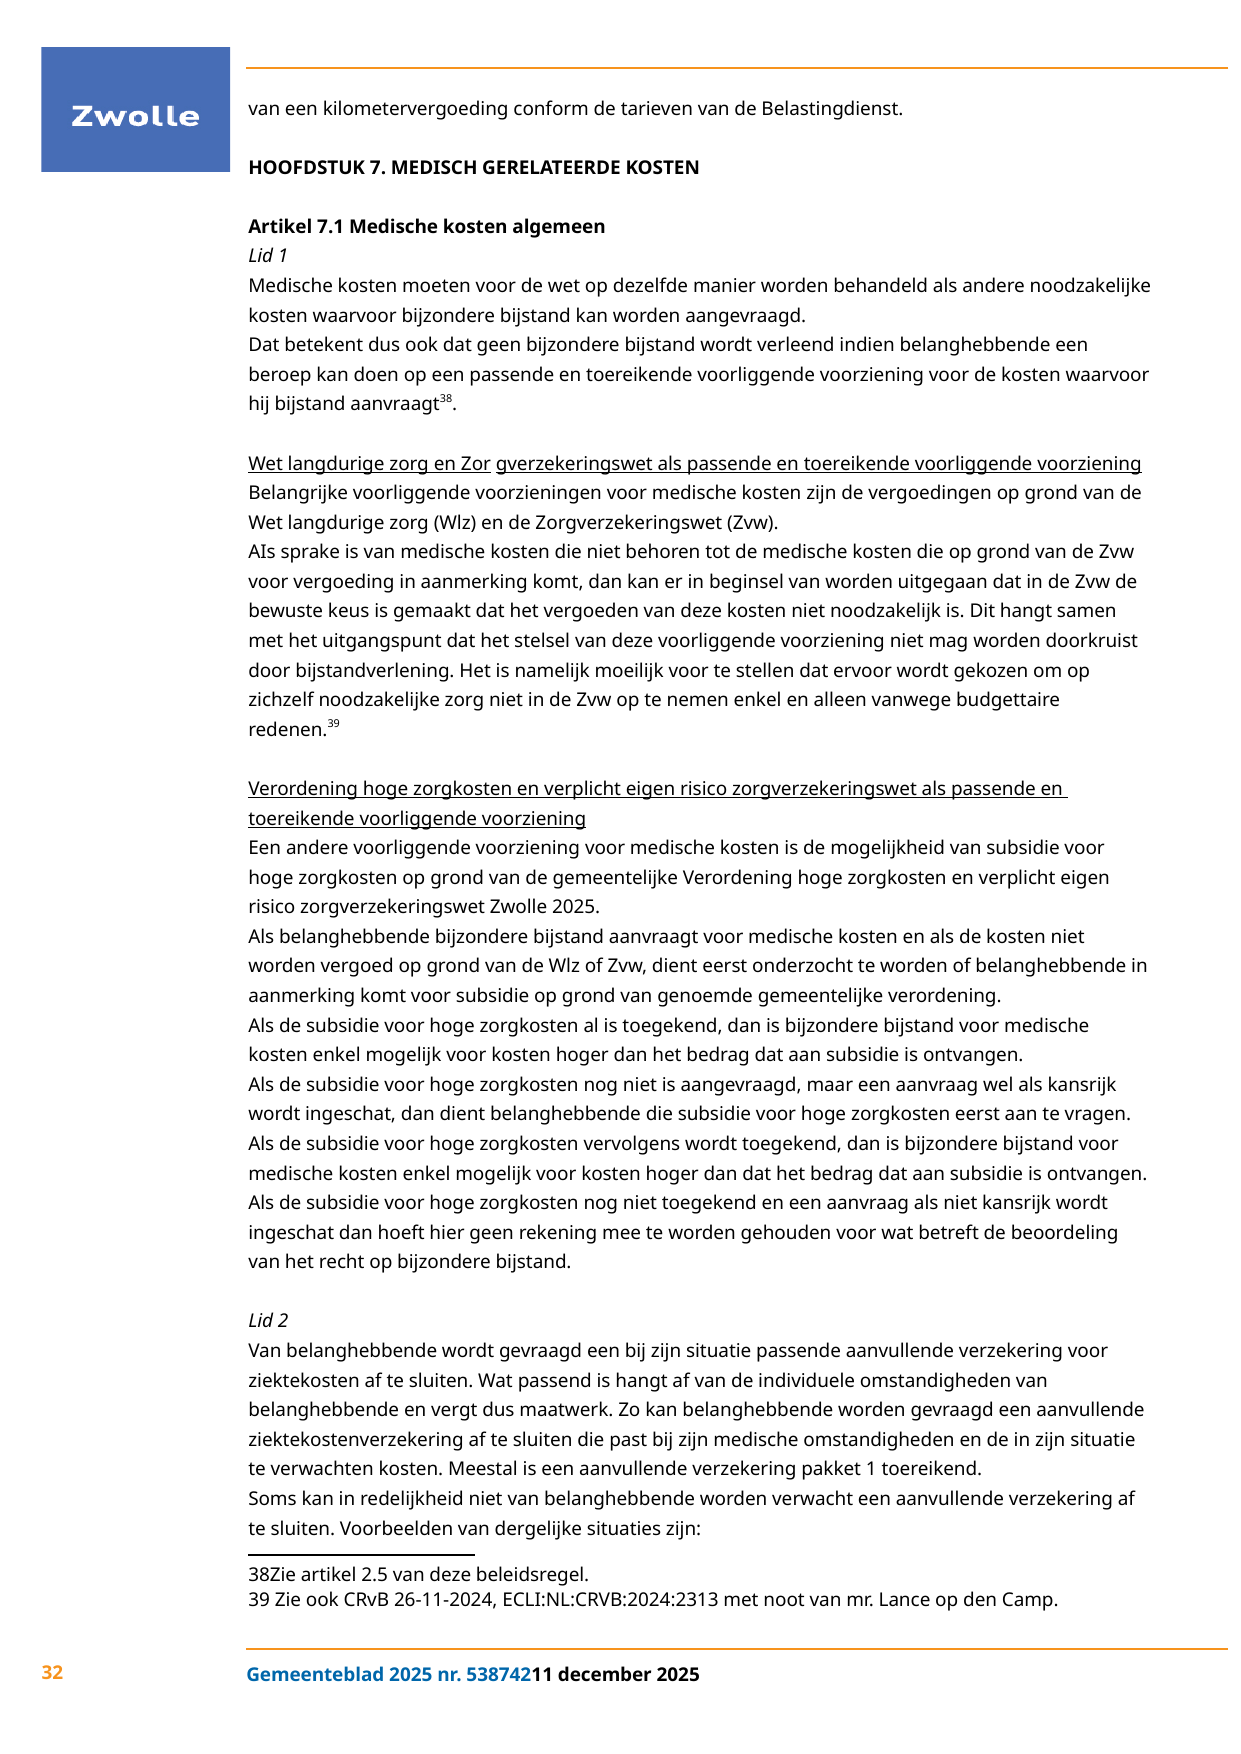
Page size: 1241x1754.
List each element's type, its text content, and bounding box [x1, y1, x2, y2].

picture [41, 47, 231, 172]
text Dat betekent dus ook dat geen bijzondere bijstand wordt verleend indien belanghebbende een beroep kan doen op een passende en toereikende voorliggende voorziening voor de kosten waarvoor hij bijstand aanvraagt. [248, 331, 1152, 416]
text Wet langdurige zorg en Zor gverzekeringswet als passende en toereikende voorliggende voorziening [248, 450, 1152, 476]
text Lid 2 [248, 1308, 1152, 1333]
text Als de subsidie voor hoge zorgkosten nog niet is aangevraagd, maar een aanvraag wel als kansrijk wordt ingeschat, dan dient belanghebbende die subsidie voor hoge zorgkosten eerst aan te vragen. Als de subsidie voor hoge zorgkosten vervolgens wordt toegekend, dan is bijzondere bijstand voor medische kosten enkel mogelijk voor kosten hoger dan dat het bedrag dat aan subsidie is ontvangen. [248, 1071, 1152, 1186]
text Soms kan in redelijkheid niet van belanghebbende worden verwacht een aanvullende verzekering af te sluiten. Voorbeelden van dergelijke situaties zijn: [248, 1485, 1152, 1541]
text Belangrijke voorliggende voorzieningen voor medische kosten zijn de vergoedingen op grond van de Wet langdurige zorg (Wlz) en de Zorgverzekeringswet (Zvw). [248, 479, 1152, 535]
text Als de subsidie voor hoge zorgkosten al is toegekend, dan is bijzondere bijstand voor medische kosten enkel mogelijk voor kosten hoger dan het bedrag dat aan subsidie is ontvangen. [248, 1012, 1152, 1067]
text Medische kosten moeten voor de wet op dezelfde manier worden behandeld als andere noodzakelijke kosten waarvoor bijzondere bijstand kan worden aangevraagd. [248, 272, 1152, 328]
text Verordening hoge zorgkosten en verplicht eigen risico zorgverzekeringswet als passende en toereikende voorliggende voorziening [248, 775, 1152, 831]
text AIs sprake is van medische kosten die niet behoren tot de medische kosten die op grond van de Zvw voor vergoeding in aanmerking komt, dan kan er in beginsel van worden uitgegaan dat in de Zvw de bewuste keus is gemaakt dat het vergoeden van deze kosten niet noodzakelijk is. Dit hangt samen met het uitgangspunt dat het stelsel van deze voorliggende voorziening niet mag worden doorkruist door bijstandverlening. Het is namelijk moeilijk voor te stellen dat ervoor wordt gekozen om op zichzelf noodzakelijke zorg niet in de Zvw op te nemen enkel en alleen vanwege budgettaire redenen. [248, 538, 1152, 742]
text Een andere voorliggende voorziening voor medische kosten is de mogelijkheid van subsidie voor hoge zorgkosten op grond van de gemeentelijke Verordening hoge zorgkosten en verplicht eigen risico zorgverzekeringswet Zwolle 2025. [248, 834, 1152, 919]
text Lid 1 [248, 243, 1152, 268]
text van een kilometervergoeding conform de tarieven van de Belastingdienst. [248, 95, 1152, 121]
text Van belanghebbende wordt gevraagd een bij zijn situatie passende aanvullende verzekering voor ziektekosten af te sluiten. Wat passend is hangt af van de individuele omstandigheden van belanghebbende en vergt dus maatwerk. Zo kan belanghebbende worden gevraagd een aanvullende ziektekostenverzekering af te sluiten die past bij zijn medische omstandigheden en de in zijn situatie te verwachten kosten. Meestal is een aanvullende verzekering pakket 1 toereikend. [248, 1337, 1152, 1481]
text Zie artikel 2.5 van deze beleidsregel. [248, 1561, 1152, 1586]
text Artikel 7.1 Medische kosten algemeen [248, 213, 1152, 239]
text Als de subsidie voor hoge zorgkosten nog niet toegekend en een aanvraag als niet kansrijk wordt ingeschat dan hoeft hier geen rekening mee te worden gehouden voor wat betreft de beoordeling van het recht op bijzondere bijstand. [248, 1189, 1152, 1274]
text Als belanghebbende bijzondere bijstand aanvraagt voor medische kosten en als de kosten niet worden vergoed op grond van de Wlz of Zvw, dient eerst onderzocht te worden of belanghebbende in aanmerking komt voor subsidie op grond van genoemde gemeentelijke verordening. [248, 923, 1152, 1008]
text Zie ook CRvB 26-11-2024, ECLI:NL:CRVB:2024:2313 met noot van mr. Lance op den Camp. [248, 1586, 1152, 1612]
text HOOFDSTUK 7. MEDISCH GERELATEERDE KOSTEN [248, 154, 1152, 180]
